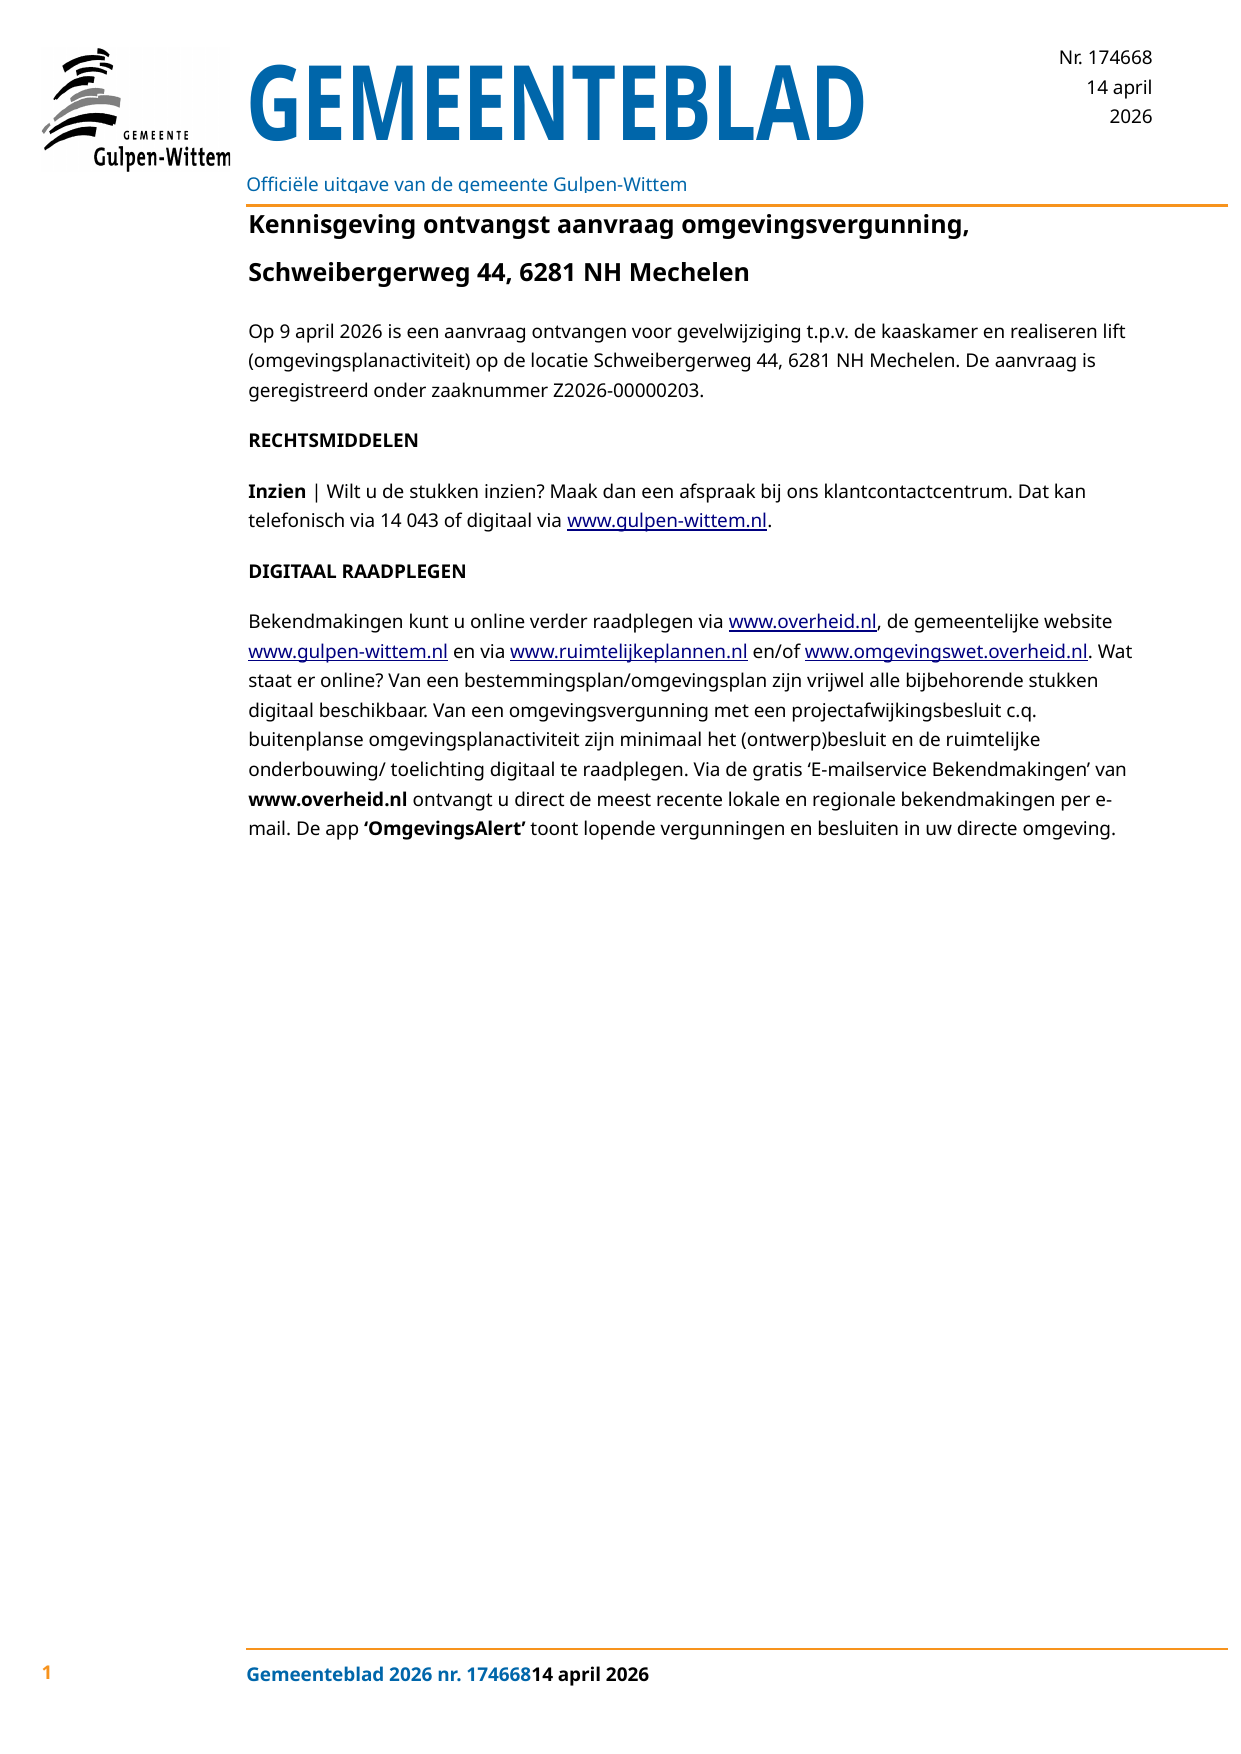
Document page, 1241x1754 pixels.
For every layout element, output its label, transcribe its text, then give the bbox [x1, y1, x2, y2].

text RECHTSMIDDELEN [248, 427, 1152, 453]
text DIGITAAL RAADPLEGEN [248, 558, 1152, 584]
text Op 9 april 2026 is een aanvraag ontvangen voor gevelwijziging t.p.v. de kaaskamer en realiseren lift (omgevingsplanactiviteit) op de locatie Schweibergerweg 44, 6281 NH Mechelen. De aanvraag is geregistreerd onder zaaknummer Z2026-00000203. [248, 318, 1152, 403]
text Inzien | Wilt u de stukken inzien? Maak dan een afspraak bij ons klantcontactcentrum. Dat kan telefonisch via 14 043 of digitaal via www.gulpen-wittem.nl. [248, 478, 1152, 533]
text Bekendmakingen kunt u online verder raadplegen via www.overheid.nl, de gemeentelijke website www.gulpen-wittem.nl en via www.ruimtelijkeplannen.nl en/of www.omgevingswet.overheid.nl. Wat staat er online? Van een bestemmingsplan/omgevingsplan zijn vrijwel alle bijbehorende stukken digitaal beschikbaar. Van een omgevingsvergunning met een projectafwijkingsbesluit c.q. buitenplanse omgevingsplanactiviteit zijn minimaal het (ontwerp)besluit en de ruimtelijke onderbouwing/ toelichting digitaal te raadplegen. Via de gratis ‘E-mailservice Bekendmakingen’ van www.overheid.nl ontvangt u direct de meest recente lokale en regionale bekendmakingen per e-mail. De app ‘OmgevingsAlert’ toont lopende vergunningen en besluiten in uw directe omgeving. [248, 608, 1152, 841]
text Kennisgeving ontvangst aanvraag omgevingsvergunning, Schweibergerweg 44, 6281 NH Mechelen [248, 207, 1152, 288]
picture [41, 47, 231, 172]
